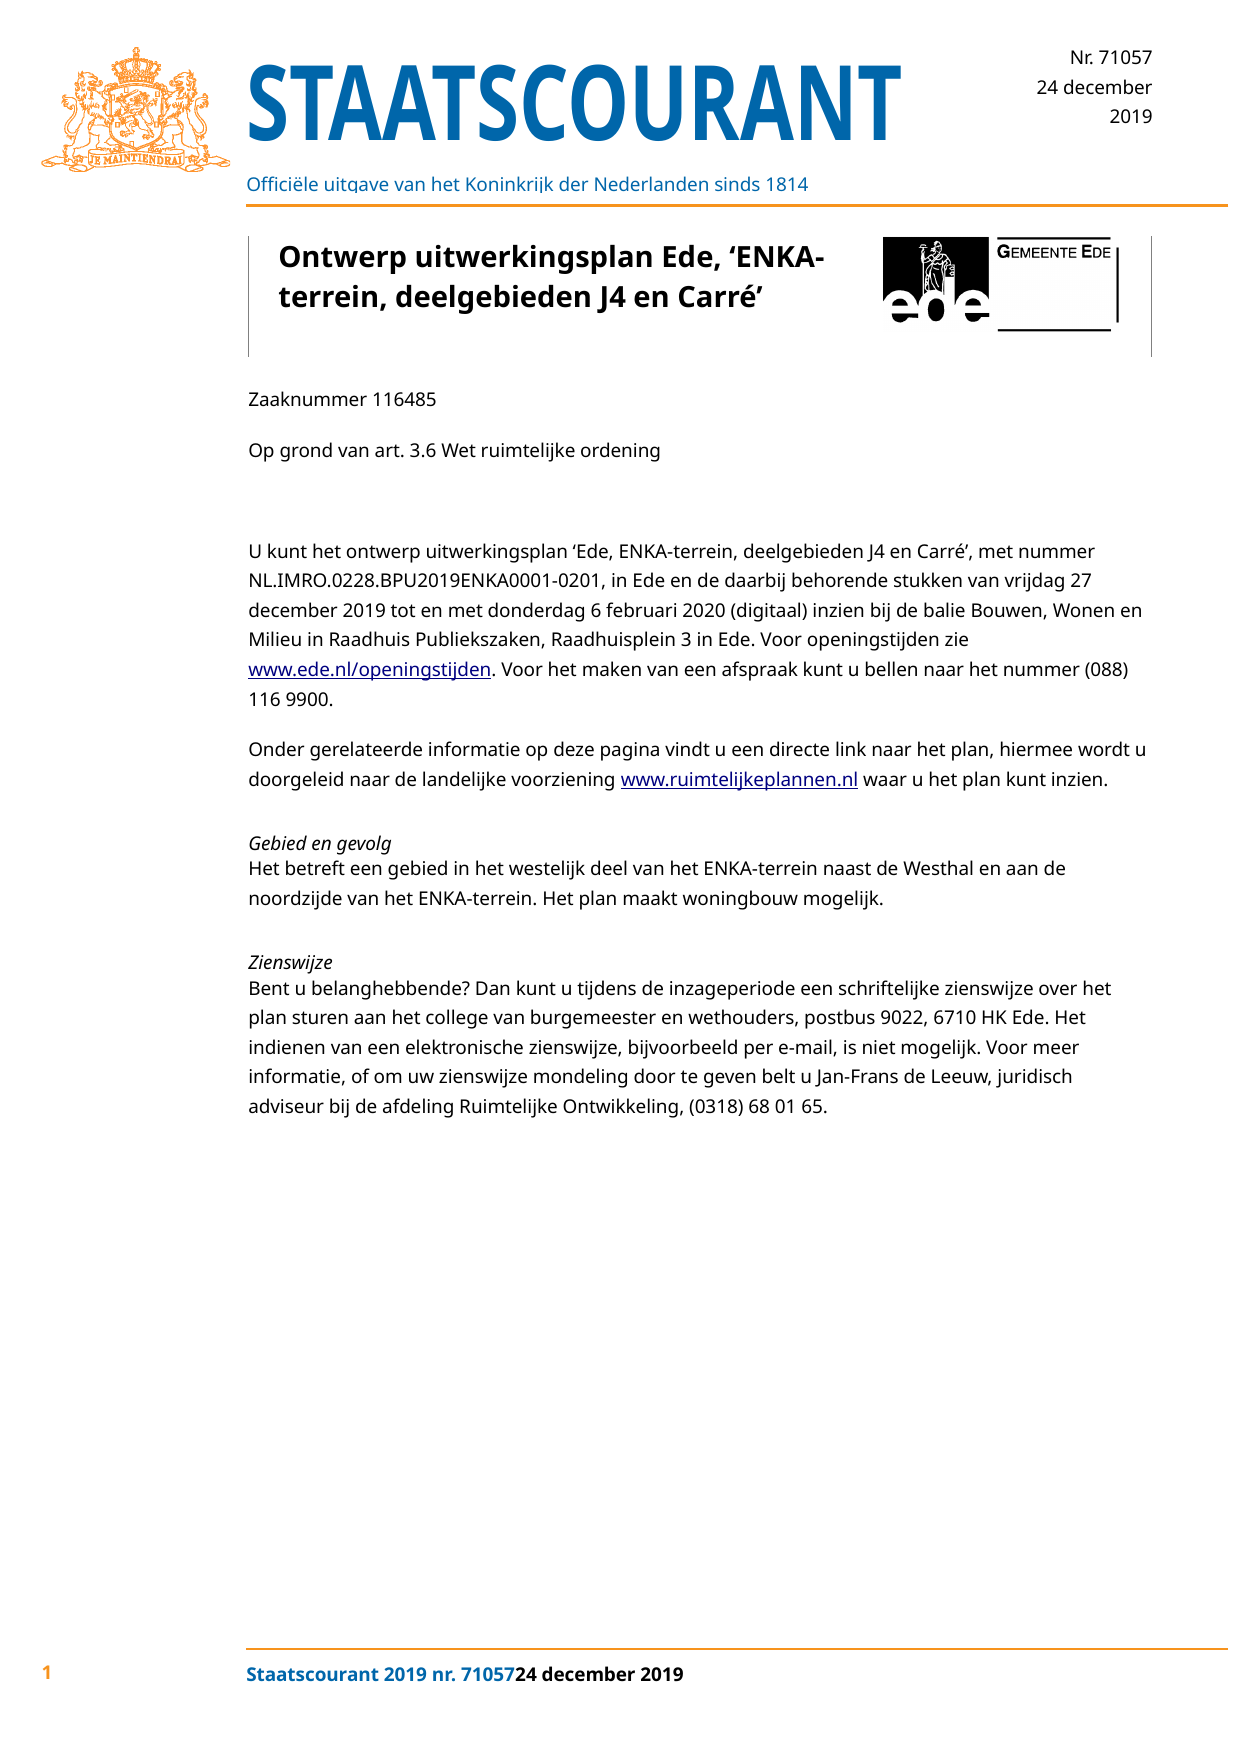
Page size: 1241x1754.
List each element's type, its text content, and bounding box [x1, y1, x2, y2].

text Zienswijze [248, 949, 1152, 975]
picture [41, 47, 231, 172]
picture [882, 236, 1119, 332]
text Zaaknummer 116485 [248, 387, 1152, 412]
text Bent u belanghebbende? Dan kunt u tijdens de inzageperiode een schriftelijke zienswijze over het plan sturen aan het college van burgemeester en wethouders, postbus 9022, 6710 HK Ede. Het indienen van een elektronische zienswijze, bijvoorbeeld per e-mail, is niet mogelijk. Voor meer informatie, of om uw zienswijze mondeling door te geven belt u Jan-Frans de Leeuw, juridisch adviseur bij de afdeling Ruimtelijke Ontwikkeling, (0318) 68 01 65. [248, 975, 1152, 1119]
text Op grond van art. 3.6 Wet ruimtelijke ordening [248, 437, 1152, 463]
text Onder gerelateerde informatie op deze pagina vindt u een directe link naar het plan, hiermee wordt u doorgeleid naar de landelijke voorziening www.ruimtelijkeplannen.nl waar u het plan kunt inzien. [248, 736, 1152, 791]
text U kunt het ontwerp uitwerkingsplan ‘Ede, ENKA-terrein, deelgebieden J4 en Carré’, met nummer NL.IMRO.0228.BPU2019ENKA0001-0201, in Ede en de daarbij behorende stukken van vrijdag 27 december 2019 tot en met donderdag 6 februari 2020 (digitaal) inzien bij de balie Bouwen, Wonen en Milieu in Raadhuis Publiekszaken, Raadhuisplein 3 in Ede. Voor openingstijden zie www.ede.nl/openingstijden. Voor het maken van een afspraak kunt u bellen naar het nummer (088) 116 9900. [248, 538, 1152, 711]
table_header [850, 236, 1151, 357]
text Gebied en gevolg [248, 830, 1152, 855]
text Het betreft een gebied in het westelijk deel van het ENKA-terrein naast de Westhal en aan de noordzijde van het ENKA-terrein. Het plan maakt woningbouw mogelijk. [248, 855, 1152, 911]
table_header Ontwerp uitwerkingsplan Ede, ‘ENKA-terrein, deelgebieden J4 en Carré’ [249, 236, 850, 357]
